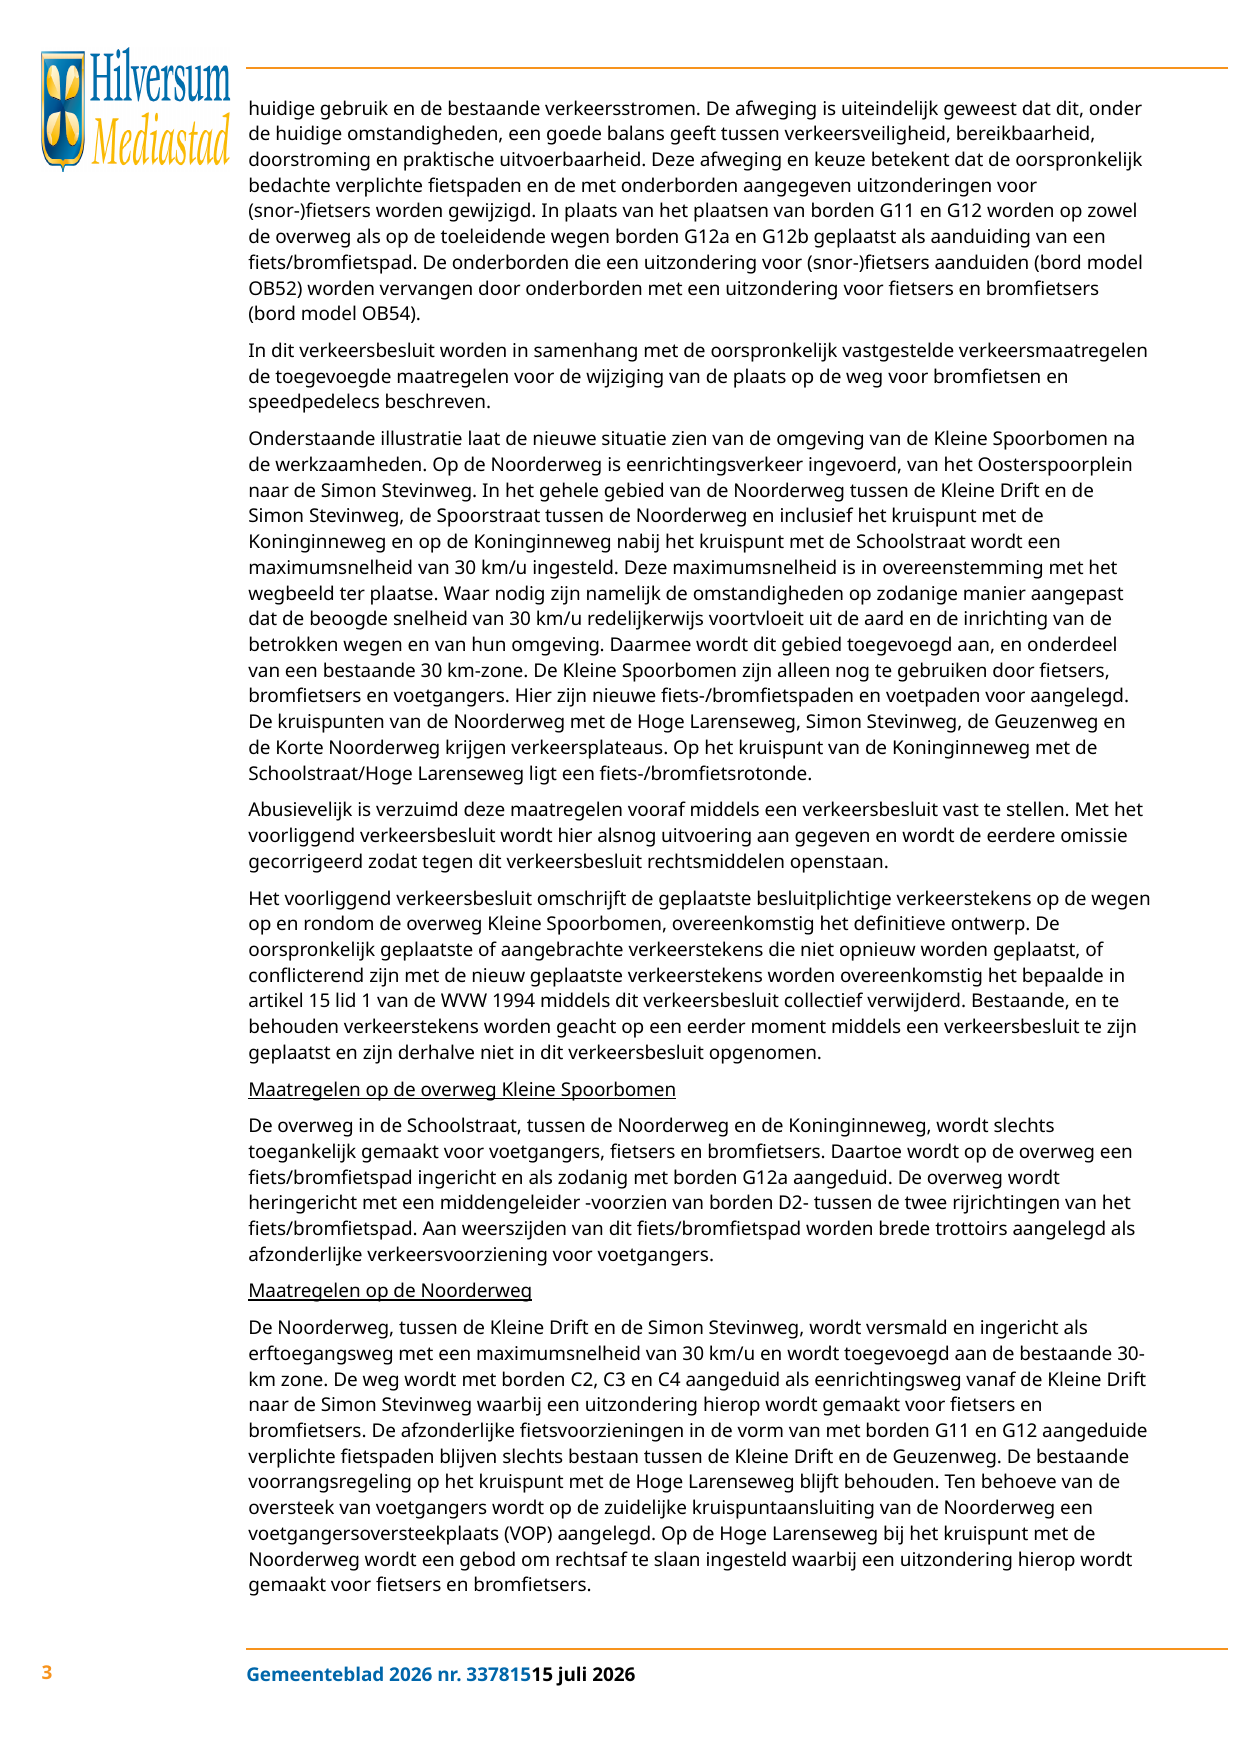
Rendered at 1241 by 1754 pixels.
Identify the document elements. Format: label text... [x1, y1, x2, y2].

text De Noorderweg, tussen de Kleine Drift en de Simon Stevinweg, wordt versmald en ingericht als erftoegangsweg met een maximumsnelheid van 30 km/u en wordt toegevoegd aan de bestaande 30-km zone. De weg wordt met borden C2, C3 en C4 aangeduid als eenrichtingsweg vanaf de Kleine Drift naar de Simon Stevinweg waarbij een uitzondering hierop wordt gemaakt voor fietsers en bromfietsers. De afzonderlijke fietsvoorzieningen in de vorm van met borden G11 en G12 aangeduide verplichte fietspaden blijven slechts bestaan tussen de Kleine Drift en de Geuzenweg. De bestaande voorrangsregeling op het kruispunt met de Hoge Larenseweg blijft behouden. Ten behoeve van de oversteek van voetgangers wordt op de zuidelijke kruispuntaansluiting van de Noorderweg een voetgangersoversteekplaats (VOP) aangelegd. Op de Hoge Larenseweg bij het kruispunt met de Noorderweg wordt een gebod om rechtsaf te slaan ingesteld waarbij een uitzondering hierop wordt gemaakt voor fietsers en bromfietsers. [248, 1314, 1152, 1597]
text Abusievelijk is verzuimd deze maatregelen vooraf middels een verkeersbesluit vast te stellen. Met het voorliggend verkeersbesluit wordt hier alsnog uitvoering aan gegeven en wordt de eerdere omissie gecorrigeerd zodat tegen dit verkeersbesluit rechtsmiddelen openstaan. [248, 797, 1152, 874]
picture [41, 47, 231, 172]
text De overweg in de Schoolstraat, tussen de Noorderweg en de Koninginneweg, wordt slechts toegankelijk gemaakt voor voetgangers, fietsers en bromfietsers. Daartoe wordt op de overweg een fiets/bromfietspad ingericht en als zodanig met borden G12a aangeduid. De overweg wordt heringericht met een middengeleider -voorzien van borden D2- tussen de twee rijrichtingen van het fiets/bromfietspad. Aan weerszijden van dit fiets/bromfietspad worden brede trottoirs aangelegd als afzonderlijke verkeersvoorziening voor voetgangers. [248, 1112, 1152, 1267]
text Onderstaande illustratie laat de nieuwe situatie zien van de omgeving van de Kleine Spoorbomen na de werkzaamheden. Op de Noorderweg is eenrichtingsverkeer ingevoerd, van het Oosterspoorplein naar de Simon Stevinweg. In het gehele gebied van de Noorderweg tussen de Kleine Drift en de Simon Stevinweg, de Spoorstraat tussen de Noorderweg en inclusief het kruispunt met de Koninginneweg en op de Koninginneweg nabij het kruispunt met de Schoolstraat wordt een maximumsnelheid van 30 km/u ingesteld. Deze maximumsnelheid is in overeenstemming met het wegbeeld ter plaatse. Waar nodig zijn namelijk de omstandigheden op zodanige manier aangepast dat de beoogde snelheid van 30 km/u redelijkerwijs voortvloeit uit de aard en de inrichting van de betrokken wegen en van hun omgeving. Daarmee wordt dit gebied toegevoegd aan, en onderdeel van een bestaande 30 km-zone. De Kleine Spoorbomen zijn alleen nog te gebruiken door fietsers, bromfietsers en voetgangers. Hier zijn nieuwe fiets-/bromfietspaden en voetpaden voor aangelegd. De kruispunten van de Noorderweg met de Hoge Larenseweg, Simon Stevinweg, de Geuzenweg en de Korte Noorderweg krijgen verkeersplateaus. Op het kruispunt van de Koninginneweg met de Schoolstraat/Hoge Larenseweg ligt een fiets-/bromfietsrotonde. [248, 425, 1152, 786]
text huidige gebruik en de bestaande verkeersstromen. De afweging is uiteindelijk geweest dat dit, onder de huidige omstandigheden, een goede balans geeft tussen verkeersveiligheid, bereikbaarheid, doorstroming en praktische uitvoerbaarheid. Deze afweging en keuze betekent dat de oorspronkelijk bedachte verplichte fietspaden en de met onderborden aangegeven uitzonderingen voor (snor-)fietsers worden gewijzigd. In plaats van het plaatsen van borden G11 en G12 worden op zowel de overweg als op de toeleidende wegen borden G12a en G12b geplaatst als aanduiding van een fiets/bromfietspad. De onderborden die een uitzondering voor (snor-)fietsers aanduiden (bord model OB52) worden vervangen door onderborden met een uitzondering voor fietsers en bromfietsers (bord model OB54). [248, 95, 1152, 326]
text Maatregelen op de Noorderweg [248, 1278, 1152, 1303]
text Het voorliggend verkeersbesluit omschrijft de geplaatste besluitplichtige verkeerstekens op de wegen op en rondom de overweg Kleine Spoorbomen, overeenkomstig het definitieve ontwerp. De oorspronkelijk geplaatste of aangebrachte verkeerstekens die niet opnieuw worden geplaatst, of conflicterend zijn met de nieuw geplaatste verkeerstekens worden overeenkomstig het bepaalde in artikel 15 lid 1 van de WVW 1994 middels dit verkeersbesluit collectief verwijderd. Bestaande, en te behouden verkeerstekens worden geacht op een eerder moment middels een verkeersbesluit te zijn geplaatst en zijn derhalve niet in dit verkeersbesluit opgenomen. [248, 885, 1152, 1065]
text Maatregelen op de overweg Kleine Spoorbomen [248, 1076, 1152, 1101]
text In dit verkeersbesluit worden in samenhang met de oorspronkelijk vastgestelde verkeersmaatregelen de toegevoegde maatregelen voor de wijziging van de plaats op de weg voor bromfietsen en speedpedelecs beschreven. [248, 337, 1152, 414]
